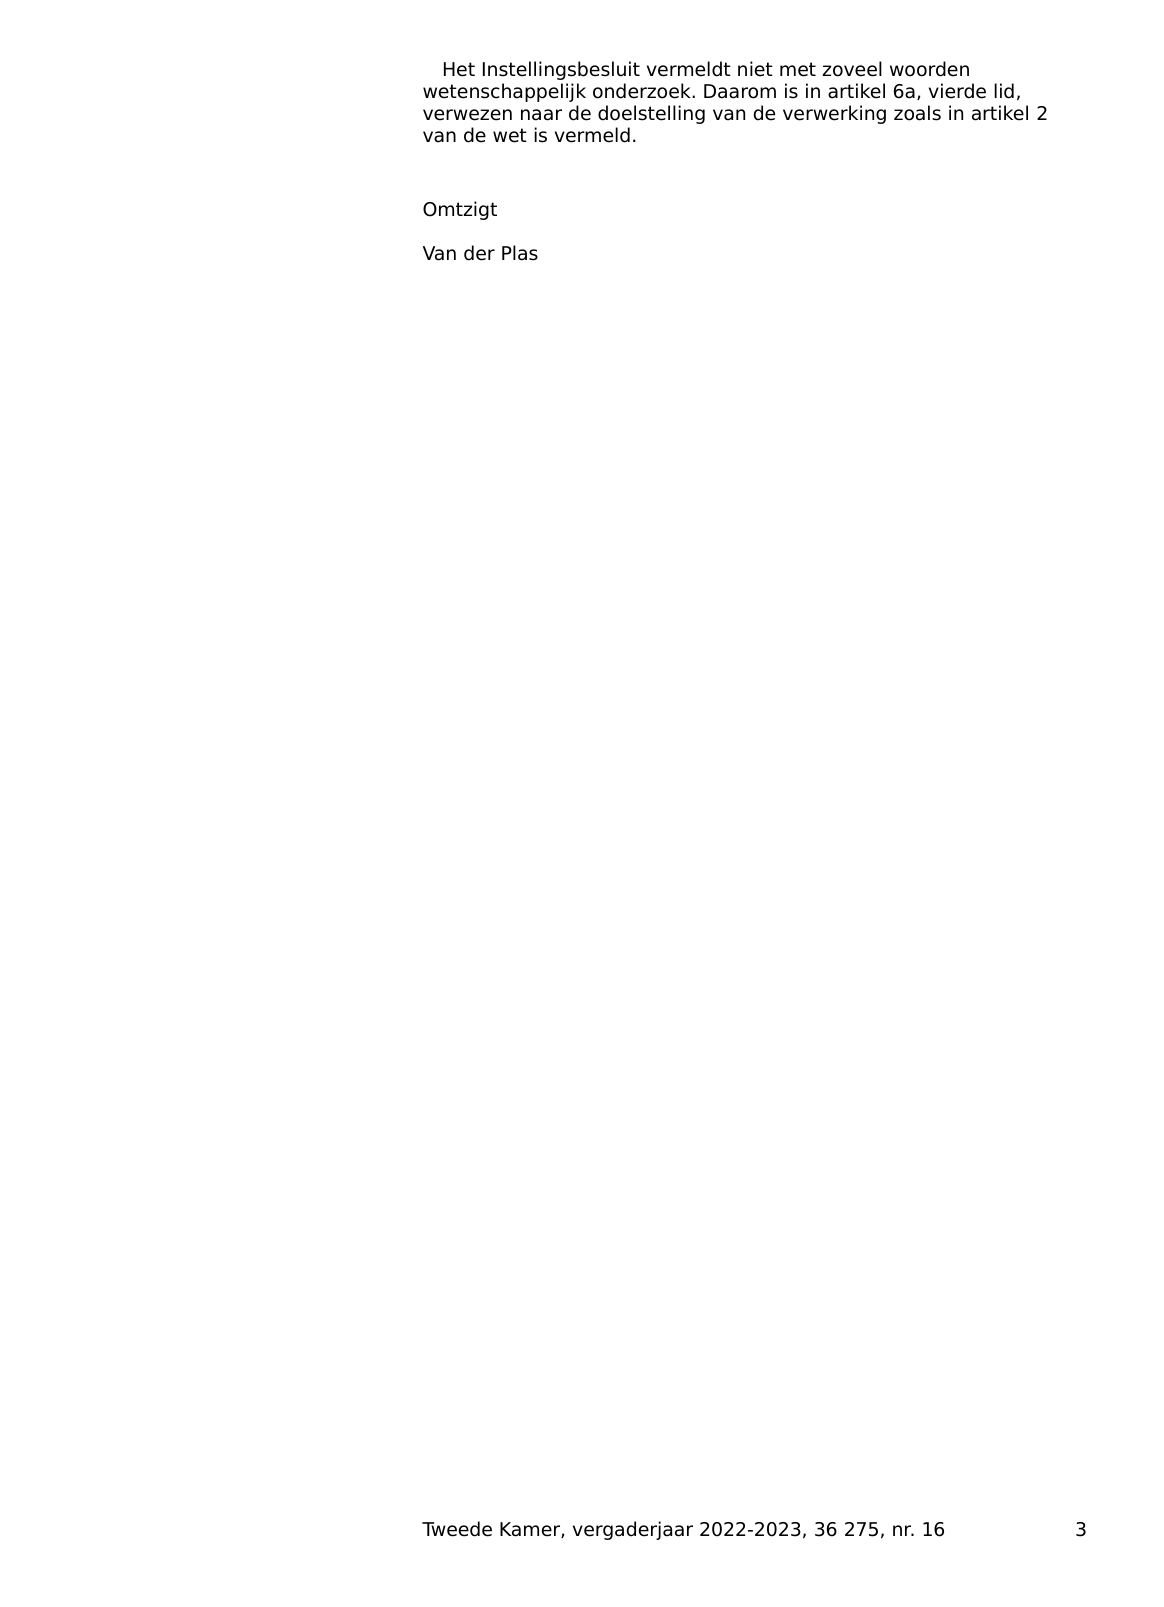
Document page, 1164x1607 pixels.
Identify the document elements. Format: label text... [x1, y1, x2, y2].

text Omtzigt Van der Plas [422, 177, 1087, 265]
text Het Instellingsbesluit vermeldt niet met zoveel woorden wetenschappelijk onderzoek. Daarom is in artikel 6a, vierde lid, verwezen naar de doelstelling van de verwerking zoals in artikel 2 van de wet is vermeld. [422, 59, 1087, 147]
